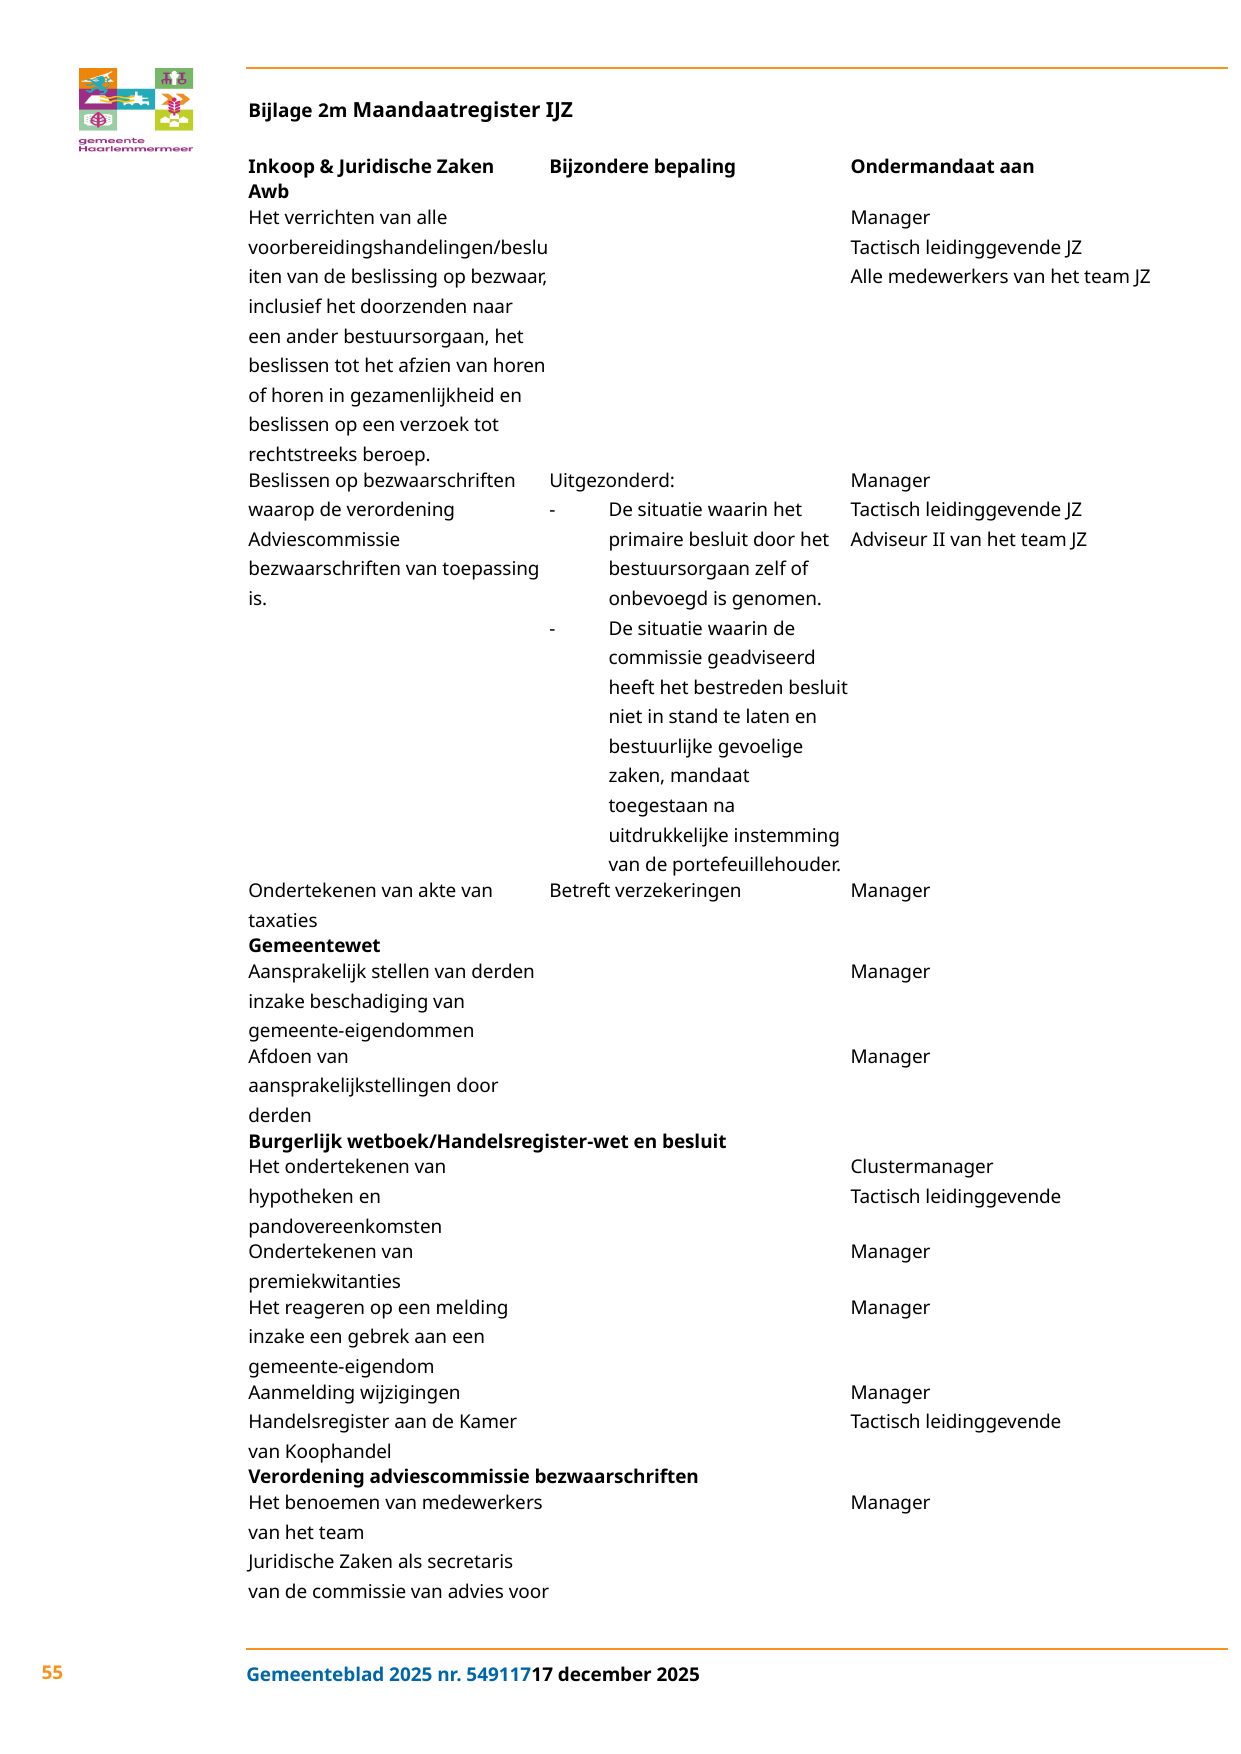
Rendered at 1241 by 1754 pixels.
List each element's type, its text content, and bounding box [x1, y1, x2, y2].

table_cell [549, 1294, 850, 1379]
table_header Inkoop & Juridische Zaken [248, 153, 549, 179]
table_cell Het reageren op een melding inzake een gebrek aan een gemeente-eigendom [248, 1294, 549, 1379]
table_cell Ondertekenen van premiekwitanties [248, 1239, 549, 1294]
table_cell Manager [850, 877, 1152, 932]
table_cell [549, 958, 850, 1043]
table_header Ondermandaat aan [850, 153, 1152, 179]
table_cell Het verrichten van alle voorbereidingshandelingen/besluiten van de beslissing op bezwaar, inclusief het doorzenden naar een ander bestuursorgaan, het beslissen tot het afzien van horen of horen in gezamenlijkheid en beslissen op een verzoek tot rechtstreeks beroep. [248, 205, 549, 467]
table_cell Manager [850, 1490, 1152, 1604]
table_cell Manager [850, 1294, 1152, 1379]
table_cell Gemeentewet [248, 933, 1152, 958]
table_header Bijzondere bepaling [549, 153, 850, 179]
table_cell Burgerlijk wetboek/Handelsregister-wet en besluit [248, 1128, 1152, 1154]
table_cell [549, 205, 850, 467]
table_cell Aanmelding wijzigingen Handelsregister aan de Kamer van Koophandel [248, 1379, 549, 1464]
table_cell Manager Tactisch leidinggevende [850, 1379, 1152, 1464]
table_cell Clustermanager Tactisch leidinggevende [850, 1154, 1152, 1239]
table_cell Manager Tactisch leidinggevende JZ Adviseur II van het team JZ [850, 467, 1152, 877]
table_cell [549, 1490, 850, 1604]
table_cell Manager [850, 958, 1152, 1043]
table_cell Verordening adviescommissie bezwaarschriften [248, 1464, 1152, 1489]
table_cell Uitgezonderd: De situatie waarin het primaire besluit door het bestuursorgaan zelf of onbevoegd is genomen. De situatie waarin de commissie geadviseerd heeft het bestreden besluit niet in stand te laten en bestuurlijke gevoelige zaken, mandaat toegestaan na uitdrukkelijke instemming van de portefeuillehouder. [549, 467, 850, 877]
table_cell Het ondertekenen van hypotheken en pandovereenkomsten [248, 1154, 549, 1239]
table_cell Het benoemen van medewerkers van het team Juridische Zaken als secretaris van de commissie van advies voor [248, 1490, 549, 1604]
table_cell Manager [850, 1239, 1152, 1294]
table_cell Manager [850, 1043, 1152, 1128]
picture [41, 47, 231, 172]
table_cell Ondertekenen van akte van taxaties [248, 877, 549, 932]
table_cell Aansprakelijk stellen van derden inzake beschadiging van gemeente-eigendommen [248, 958, 549, 1043]
text Bijlage 2m Maandaatregister IJZ [248, 95, 1152, 123]
table_cell Awb [248, 179, 1152, 204]
table_cell Manager Tactisch leidinggevende JZ Alle medewerkers van het team JZ [850, 205, 1152, 467]
table_cell [549, 1154, 850, 1239]
table_cell [549, 1379, 850, 1464]
table_cell Beslissen op bezwaarschriften waarop de verordening Adviescommissie bezwaarschriften van toepassing is. [248, 467, 549, 877]
table_cell [549, 1239, 850, 1294]
table_cell Betreft verzekeringen [549, 877, 850, 932]
table_cell Afdoen van aansprakelijkstellingen door derden [248, 1043, 549, 1128]
table_cell [549, 1043, 850, 1128]
